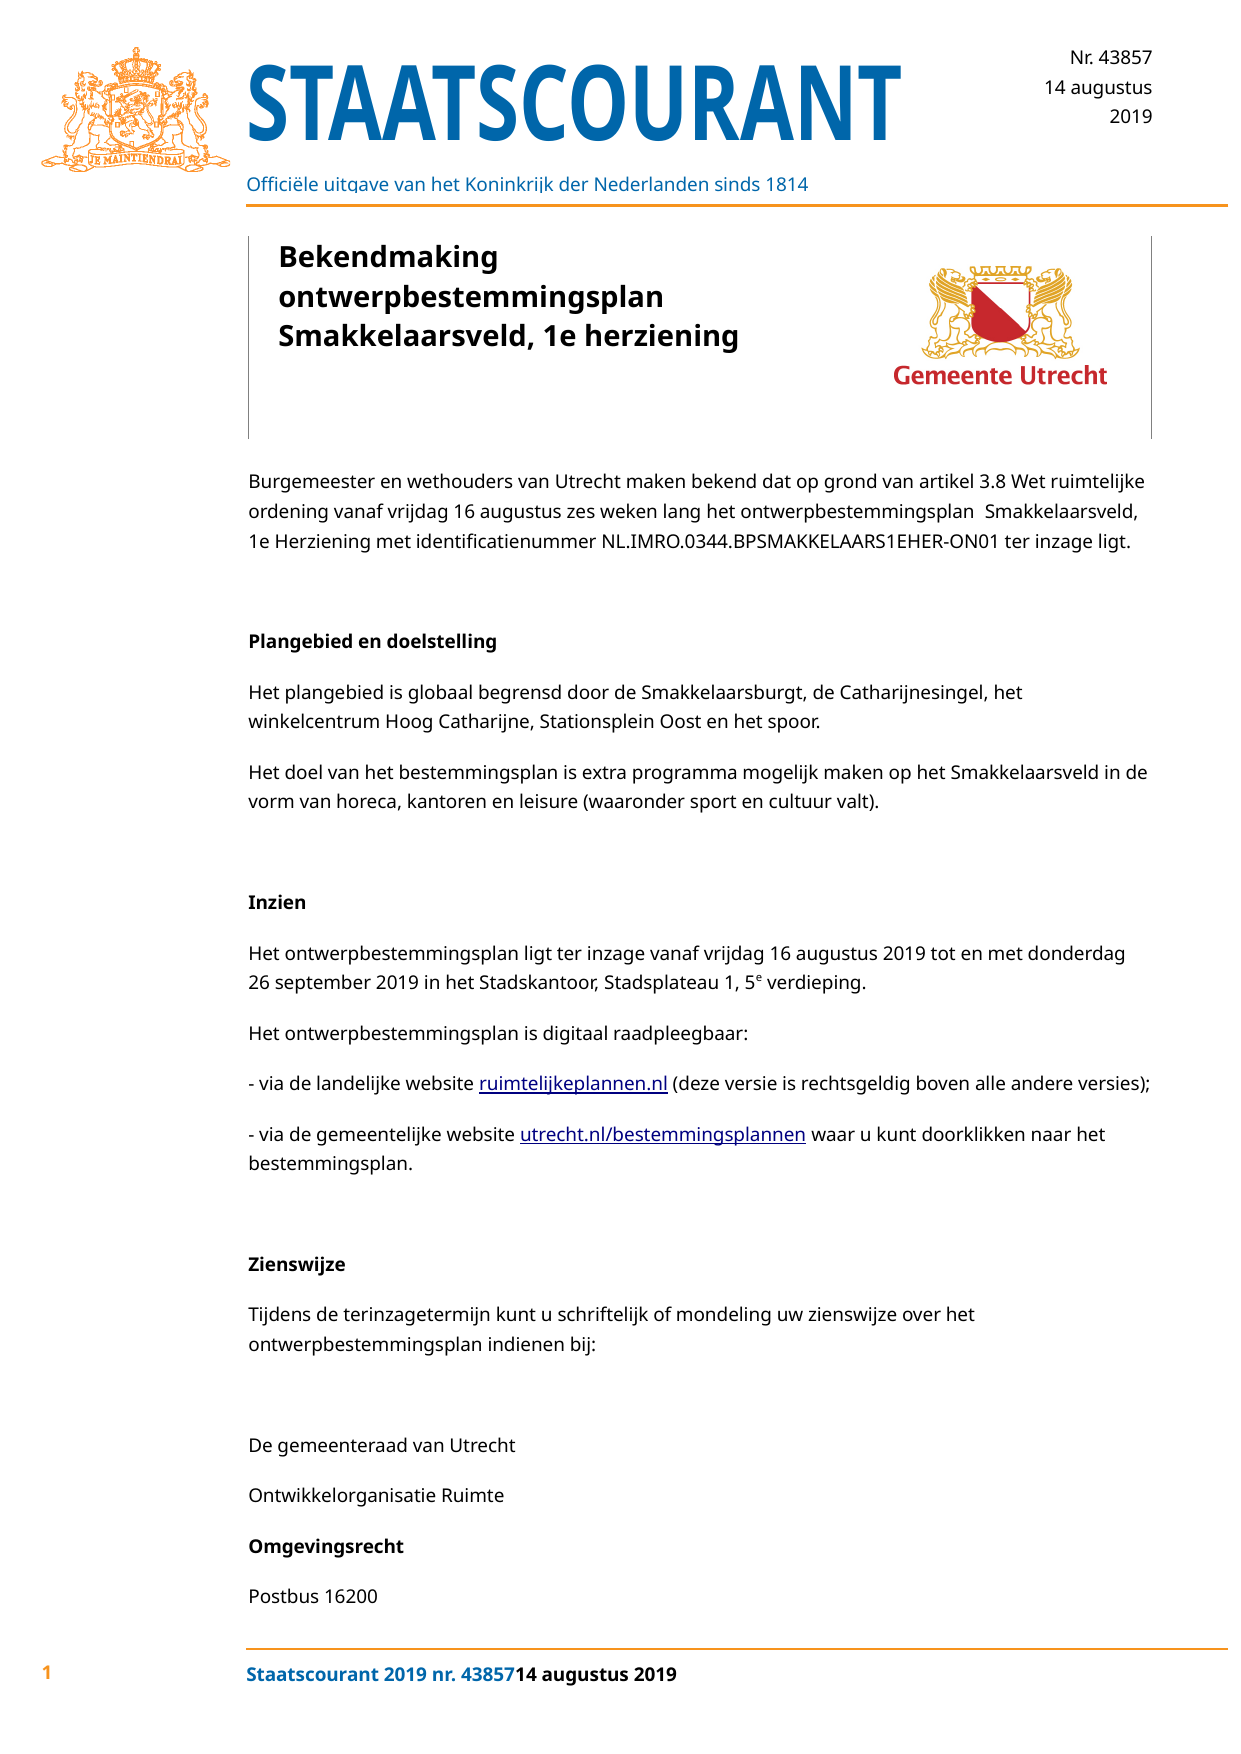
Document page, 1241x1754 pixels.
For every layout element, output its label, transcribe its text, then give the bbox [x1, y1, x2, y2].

text Het ontwerpbestemmingsplan is digitaal raadpleegbaar: [248, 1020, 1152, 1046]
table_header Bekendmaking ontwerpbestemmingsplan Smakkelaarsveld, 1e herziening [249, 236, 850, 439]
text Het plangebied is globaal begrensd door de Smakkelaarsburgt, de Catharijnesingel, het winkelcentrum Hoog Catharijne, Stationsplein Oost en het spoor. [248, 679, 1152, 734]
text Burgemeester en wethouders van Utrecht maken bekend dat op grond van artikel 3.8 Wet ruimtelijke ordening vanaf vrijdag 16 augustus zes weken lang het ontwerpbestemmingsplan Smakkelaarsveld, 1e Herziening met identificatienummer NL.IMRO.0344.BPSMAKKELAARS1EHER-ON01 ter inzage ligt. [248, 469, 1152, 553]
text Tijdens de terinzagetermijn kunt u schriftelijk of mondeling uw zienswijze over het ontwerpbestemmingsplan indienen bij: [248, 1302, 1152, 1357]
text Plangebied en doelstelling [248, 629, 1152, 654]
text De gemeenteraad van Utrecht [248, 1432, 1152, 1458]
text Inzien [248, 889, 1152, 915]
table_header [850, 236, 882, 413]
text Ontwikkelorganisatie Ruimte [248, 1482, 1152, 1508]
text - via de landelijke website ruimtelijkeplannen.nl (deze versie is rechtsgeldig boven alle andere versies); [248, 1070, 1152, 1096]
text Omgevingsrecht [248, 1533, 1152, 1558]
table_header [850, 414, 1151, 439]
picture [882, 236, 1119, 414]
text Zienswijze [248, 1251, 1152, 1277]
text Het ontwerpbestemmingsplan ligt ter inzage vanaf vrijdag 16 augustus 2019 tot en met donderdag 26 september 2019 in het Stadskantoor, Stadsplateau 1, 5e verdieping. [248, 940, 1152, 995]
picture [41, 47, 231, 172]
table_header [1119, 236, 1151, 413]
text Postbus 16200 [248, 1583, 1152, 1609]
text Het doel van het bestemmingsplan is extra programma mogelijk maken op het Smakkelaarsveld in de vorm van horeca, kantoren en leisure (waaronder sport en cultuur valt). [248, 759, 1152, 814]
text - via de gemeentelijke website utrecht.nl/bestemmingsplannen waar u kunt doorklikken naar het bestemmingsplan. [248, 1121, 1152, 1176]
